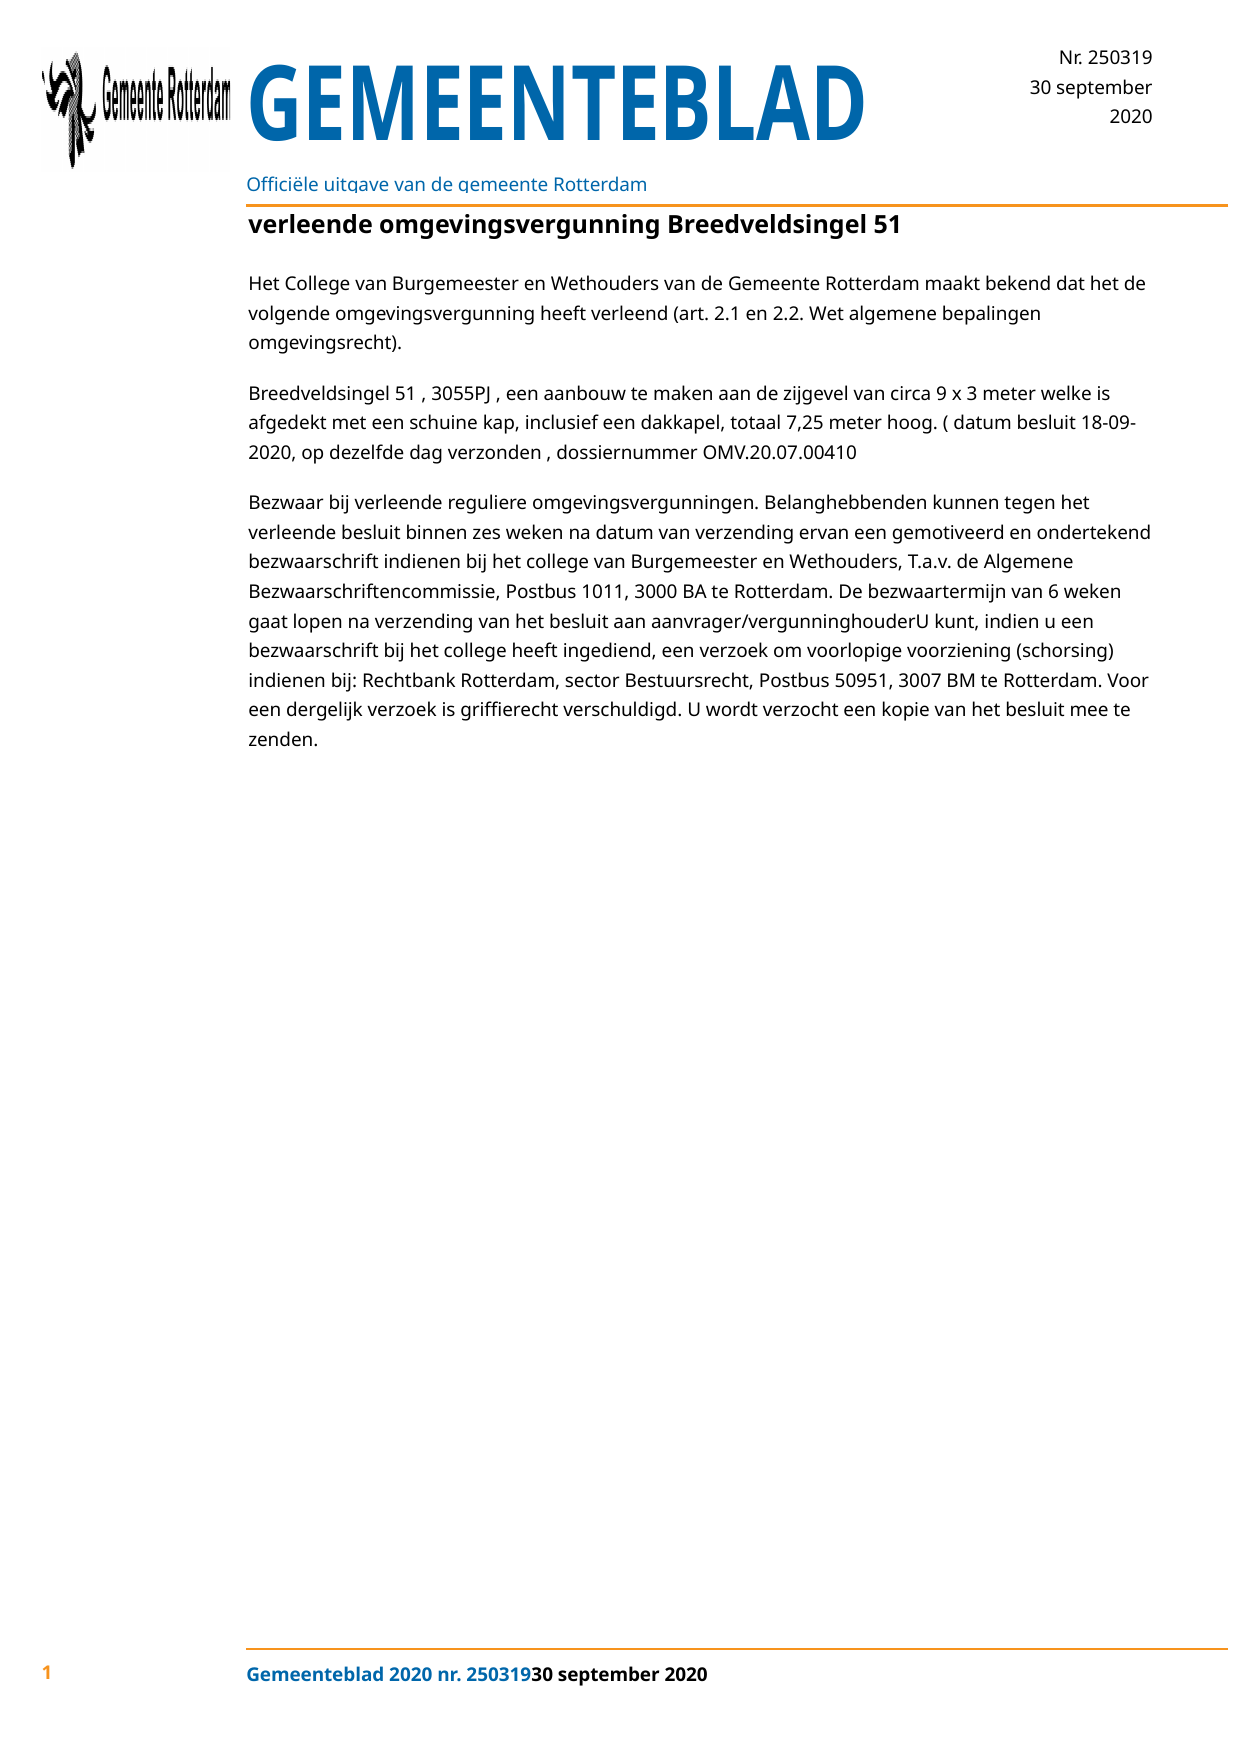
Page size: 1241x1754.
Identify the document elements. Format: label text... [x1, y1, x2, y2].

text verleende omgevingsvergunning Breedveldsingel 51 [248, 207, 1152, 241]
text Breedveldsingel 51 , 3055PJ , een aanbouw te maken aan de zijgevel van circa 9 x 3 meter welke is afgedekt met een schuine kap, inclusief een dakkapel, totaal 7,25 meter hoog. ( datum besluit 18-09-2020, op dezelfde dag verzonden , dossiernummer OMV.20.07.00410 [248, 380, 1152, 465]
picture [41, 47, 231, 172]
text Bezwaar bij verleende reguliere omgevingsvergunningen. Belanghebbenden kunnen tegen het verleende besluit binnen zes weken na datum van verzending ervan een gemotiveerd en ondertekend bezwaarschrift indienen bij het college van Burgemeester en Wethouders, T.a.v. de Algemene Bezwaarschriftencommissie, Postbus 1011, 3000 BA te Rotterdam. De bezwaartermijn van 6 weken gaat lopen na verzending van het besluit aan aanvrager/vergunninghouderU kunt, indien u een bezwaarschrift bij het college heeft ingediend, een verzoek om voorlopige voorziening (schorsing) indienen bij: Rechtbank Rotterdam, sector Bestuursrecht, Postbus 50951, 3007 BM te Rotterdam. Voor een dergelijk verzoek is griffierecht verschuldigd. U wordt verzocht een kopie van het besluit mee te zenden. [248, 489, 1152, 752]
text Het College van Burgemeester en Wethouders van de Gemeente Rotterdam maakt bekend dat het de volgende omgevingsvergunning heeft verleend (art. 2.1 en 2.2. Wet algemene bepalingen omgevingsrecht). [248, 270, 1152, 355]
